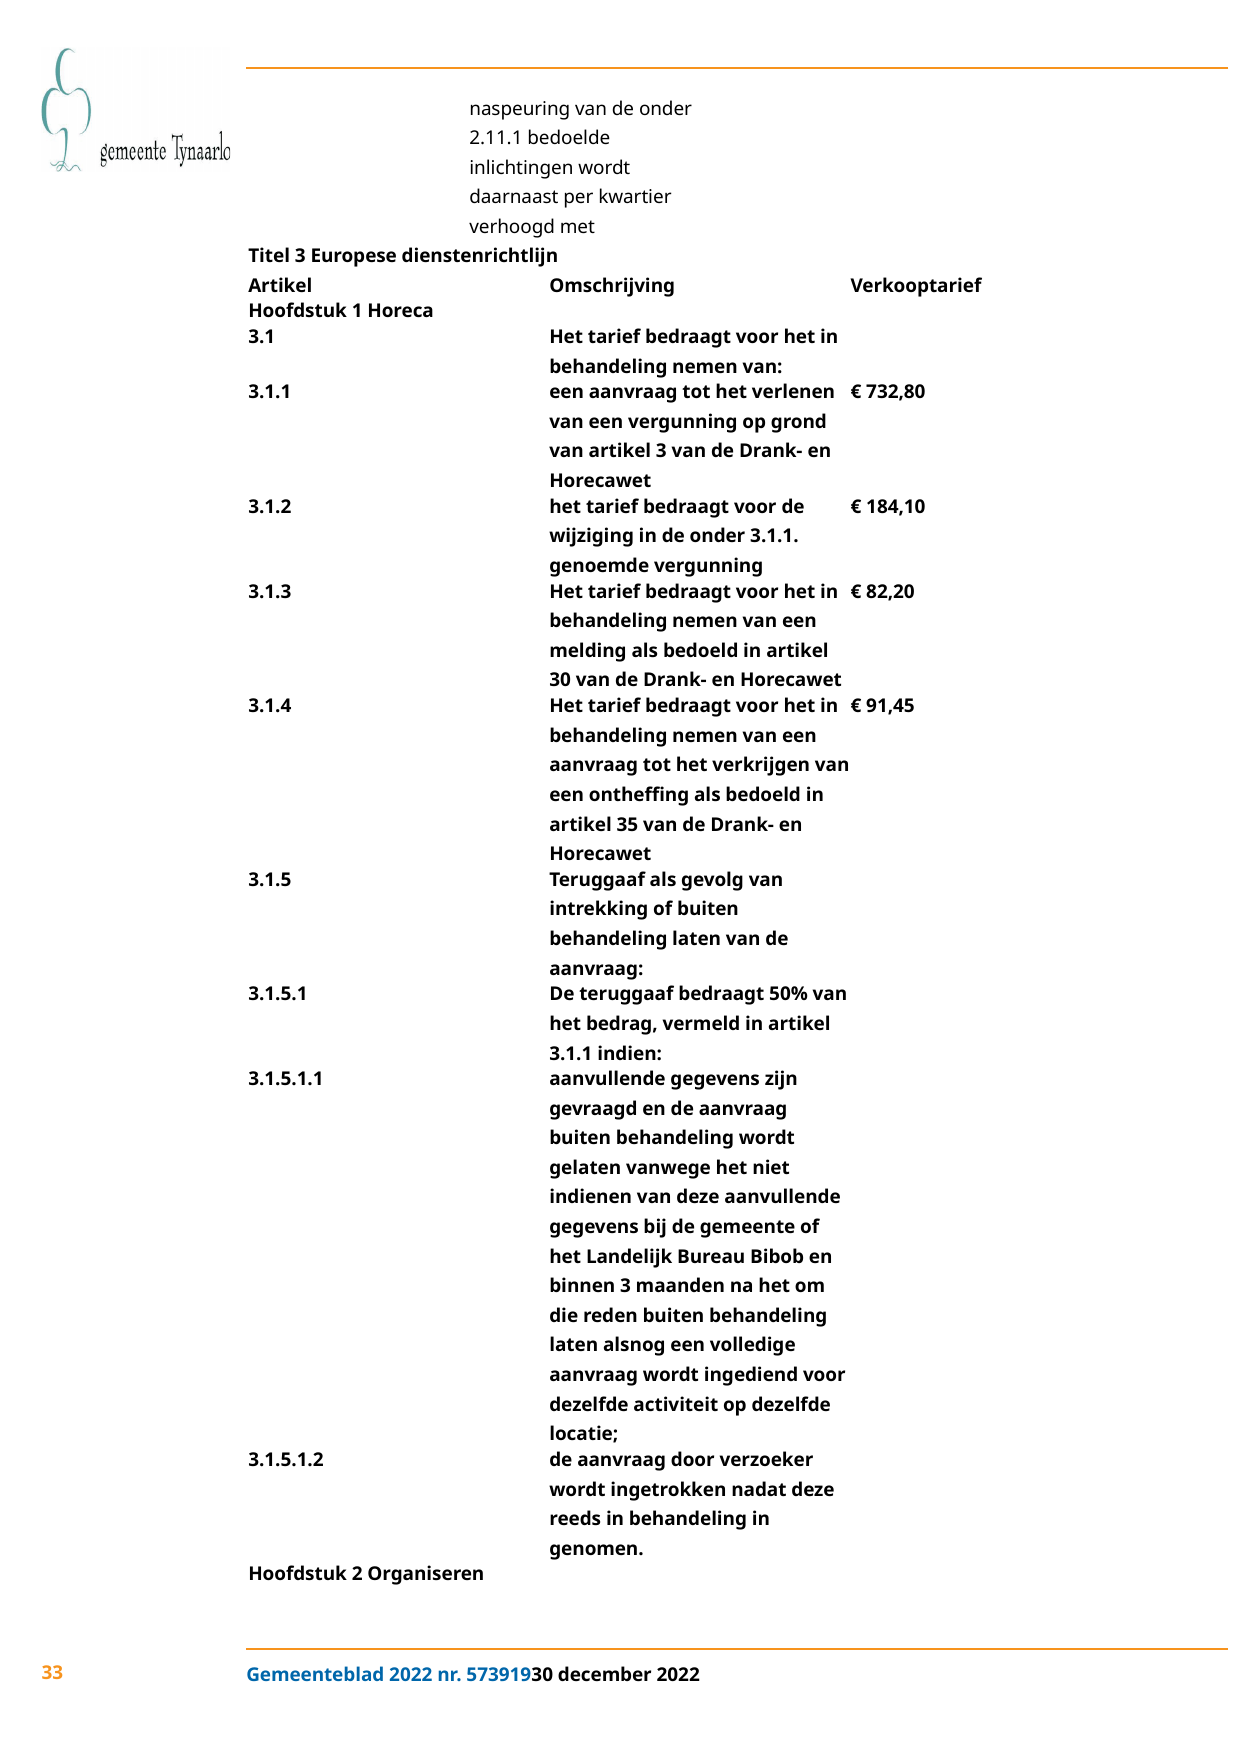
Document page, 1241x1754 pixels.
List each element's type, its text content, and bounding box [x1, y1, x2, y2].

table_cell Het tarief bedraagt voor het in behandeling nemen van een aanvraag tot het verkrijgen van een ontheffing als bedoeld in artikel 35 van de Drank- en Horecawet [549, 693, 850, 866]
table_cell 3.1.2 [248, 493, 549, 578]
table_cell 3.1.5 [248, 866, 549, 981]
table_cell [549, 298, 850, 323]
table_cell Het tarief bedraagt voor het in behandeling nemen van een melding als bedoeld in artikel 30 van de Drank- en Horecawet [549, 578, 850, 692]
table_cell de aanvraag door verzoeker wordt ingetrokken nadat deze reeds in behandeling in genomen. [549, 1446, 850, 1561]
table_cell [850, 981, 1152, 1065]
table_cell 3.1.5.1 [248, 981, 549, 1065]
table_cell het tarief bedraagt voor de wijziging in de onder 3.1.1. genoemde vergunning [549, 493, 850, 578]
table_header Verkooptarief [850, 272, 1152, 297]
table_cell [549, 1561, 850, 1586]
table_cell De teruggaaf bedraagt 50% van het bedrag, vermeld in artikel 3.1.1 indien: [549, 981, 850, 1065]
table_cell een aanvraag tot het verlenen van een vergunning op grond van artikel 3 van de Drank- en Horecawet [549, 379, 850, 493]
table_cell € 732,80 [850, 379, 1152, 493]
table_cell [709, 95, 931, 239]
table_cell [850, 1561, 1152, 1586]
table_cell [850, 1446, 1152, 1561]
table_cell [850, 323, 1152, 378]
picture [41, 47, 231, 172]
table_cell [850, 298, 1152, 323]
table_cell 3.1.5.1.2 [248, 1446, 549, 1561]
table_cell Hoofdstuk 1 Horeca [248, 298, 549, 323]
table_cell [931, 95, 1152, 239]
table_cell 3.1.3 [248, 578, 549, 692]
table_cell € 91,45 [850, 693, 1152, 866]
table_cell € 82,20 [850, 578, 1152, 692]
table_cell € 184,10 [850, 493, 1152, 578]
text Titel 3 Europese dienstenrichtlijn [248, 242, 1152, 268]
table_cell Teruggaaf als gevolg van intrekking of buiten behandeling laten van de aanvraag: [549, 866, 850, 981]
table_cell [850, 1065, 1152, 1446]
table_cell 3.1.1 [248, 379, 549, 493]
table_cell [850, 866, 1152, 981]
table_cell [248, 95, 469, 239]
table_cell aanvullende gegevens zijn gevraagd en de aanvraag buiten behandeling wordt gelaten vanwege het niet indienen van deze aanvullende gegevens bij de gemeente of het Landelijk Bureau Bibob en binnen 3 maanden na het om die reden buiten behandeling laten alsnog een volledige aanvraag wordt ingediend voor dezelfde activiteit op dezelfde locatie; [549, 1065, 850, 1446]
table_header Artikel [248, 272, 549, 297]
table_header Omschrijving [549, 272, 850, 297]
table_cell Hoofdstuk 2 Organiseren [248, 1561, 549, 1586]
table_cell naspeuring van de onder 2.11.1 bedoelde inlichtingen wordt daarnaast per kwartier verhoogd met [469, 95, 709, 239]
table_cell 3.1.4 [248, 693, 549, 866]
table_cell 3.1.5.1.1 [248, 1065, 549, 1446]
table_cell 3.1 [248, 323, 549, 378]
table_cell Het tarief bedraagt voor het in behandeling nemen van: [549, 323, 850, 378]
